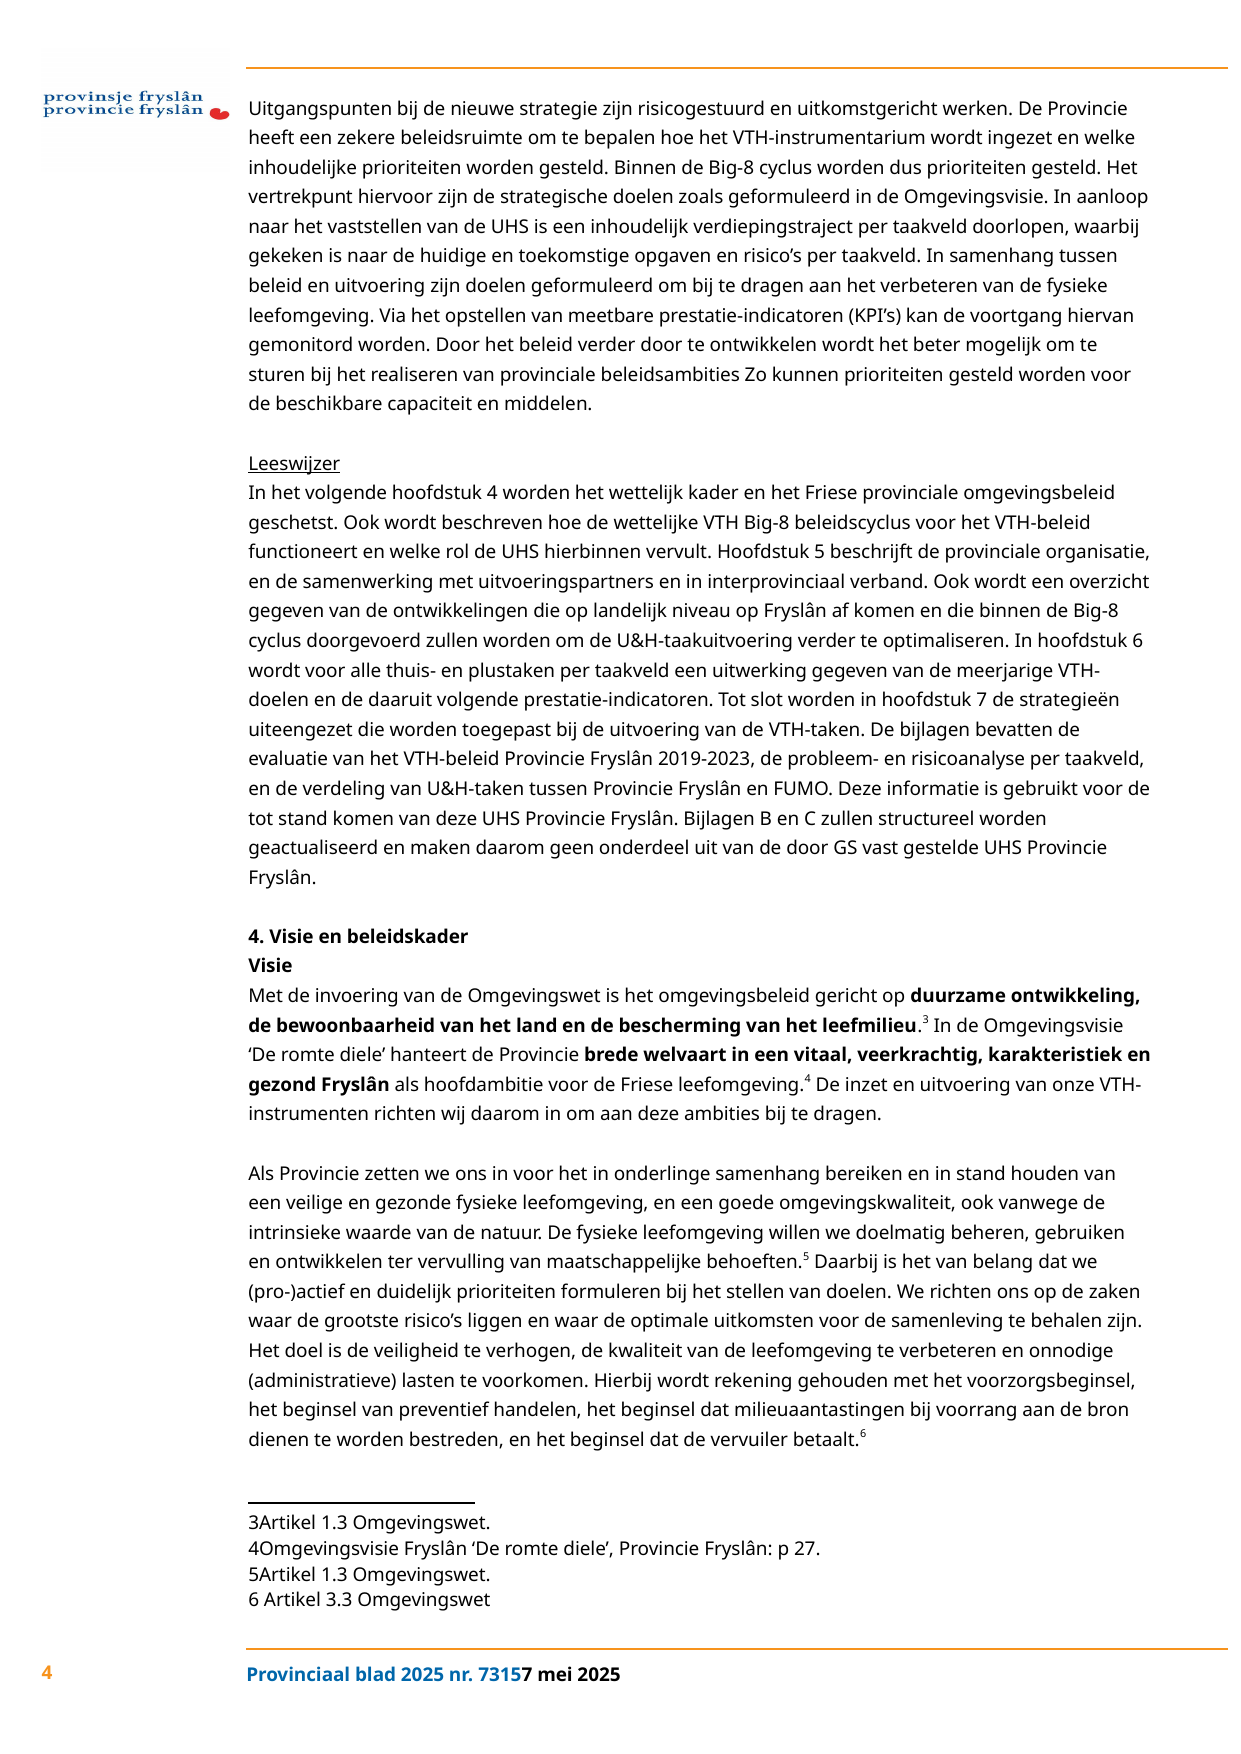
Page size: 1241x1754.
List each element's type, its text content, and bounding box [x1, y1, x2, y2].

text Met de invoering van de Omgevingswet is het omgevingsbeleid gericht op duurzame ontwikkeling, de bewoonbaarheid van het land en de bescherming van het leefmilieu. In de Omgevingsvisie ‘De romte diele’ hanteert de Provincie brede welvaart in een vitaal, veerkrachtig, karakteristiek en gezond Fryslân als hoofdambitie voor de Friese leefomgeving. De inzet en uitvoering van onze VTH-instrumenten richten wij daarom in om aan deze ambities bij te dragen. [248, 982, 1152, 1126]
text Leeswijzer [248, 450, 1152, 476]
text Visie [248, 953, 1152, 978]
text Artikel 1.3 Omgevingswet. [248, 1509, 1152, 1535]
text Artikel 3.3 Omgevingswet [248, 1586, 1152, 1612]
picture [41, 47, 231, 172]
text Omgevingsvisie Fryslân ‘De romte diele’, Provincie Fryslân: p 27. [248, 1535, 1152, 1561]
text In het volgende hoofdstuk 4 worden het wettelijk kader en het Friese provinciale omgevingsbeleid geschetst. Ook wordt beschreven hoe de wettelijke VTH Big-8 beleidscyclus voor het VTH-beleid functioneert en welke rol de UHS hierbinnen vervult. Hoofdstuk 5 beschrijft de provinciale organisatie, en de samenwerking met uitvoeringspartners en in interprovinciaal verband. Ook wordt een overzicht gegeven van de ontwikkelingen die op landelijk niveau op Fryslân af komen en die binnen de Big-8 cyclus doorgevoerd zullen worden om de U&H-taakuitvoering verder te optimaliseren. In hoofdstuk 6 wordt voor alle thuis- en plustaken per taakveld een uitwerking gegeven van de meerjarige VTH-doelen en de daaruit volgende prestatie-indicatoren. Tot slot worden in hoofdstuk 7 de strategieën uiteengezet die worden toegepast bij de uitvoering van de VTH-taken. De bijlagen bevatten de evaluatie van het VTH-beleid Provincie Fryslân 2019-2023, de probleem- en risicoanalyse per taakveld, en de verdeling van U&H-taken tussen Provincie Fryslân en FUMO. Deze informatie is gebruikt voor de tot stand komen van deze UHS Provincie Fryslân. Bijlagen B en C zullen structureel worden geactualiseerd en maken daarom geen onderdeel uit van de door GS vast gestelde UHS Provincie Fryslân. [248, 479, 1152, 890]
text Als Provincie zetten we ons in voor het in onderlinge samenhang bereiken en in stand houden van een veilige en gezonde fysieke leefomgeving, en een goede omgevingskwaliteit, ook vanwege de intrinsieke waarde van de natuur. De fysieke leefomgeving willen we doelmatig beheren, gebruiken en ontwikkelen ter vervulling van maatschappelijke behoeften. Daarbij is het van belang dat we (pro-)actief en duidelijk prioriteiten formuleren bij het stellen van doelen. We richten ons op de zaken waar de grootste risico’s liggen en waar de optimale uitkomsten voor de samenleving te behalen zijn. Het doel is de veiligheid te verhogen, de kwaliteit van de leefomgeving te verbeteren en onnodige (administratieve) lasten te voorkomen. Hierbij wordt rekening gehouden met het voorzorgsbeginsel, het beginsel van preventief handelen, het beginsel dat milieuaantastingen bij voorrang aan de bron dienen te worden bestreden, en het beginsel dat de vervuiler betaalt. [248, 1160, 1152, 1452]
text Uitgangspunten bij de nieuwe strategie zijn risicogestuurd en uitkomstgericht werken. De Provincie heeft een zekere beleidsruimte om te bepalen hoe het VTH-instrumentarium wordt ingezet en welke inhoudelijke prioriteiten worden gesteld. Binnen de Big-8 cyclus worden dus prioriteiten gesteld. Het vertrekpunt hiervoor zijn de strategische doelen zoals geformuleerd in de Omgevingsvisie. In aanloop naar het vaststellen van de UHS is een inhoudelijk verdiepingstraject per taakveld doorlopen, waarbij gekeken is naar de huidige en toekomstige opgaven en risico’s per taakveld. In samenhang tussen beleid en uitvoering zijn doelen geformuleerd om bij te dragen aan het verbeteren van de fysieke leefomgeving. Via het opstellen van meetbare prestatie-indicatoren (KPI’s) kan de voortgang hiervan gemonitord worden. Door het beleid verder door te ontwikkelen wordt het beter mogelijk om te sturen bij het realiseren van provinciale beleidsambities Zo kunnen prioriteiten gesteld worden voor de beschikbare capaciteit en middelen. [248, 95, 1152, 416]
text Artikel 1.3 Omgevingswet. [248, 1561, 1152, 1586]
text 4. Visie en beleidskader [248, 923, 1152, 949]
